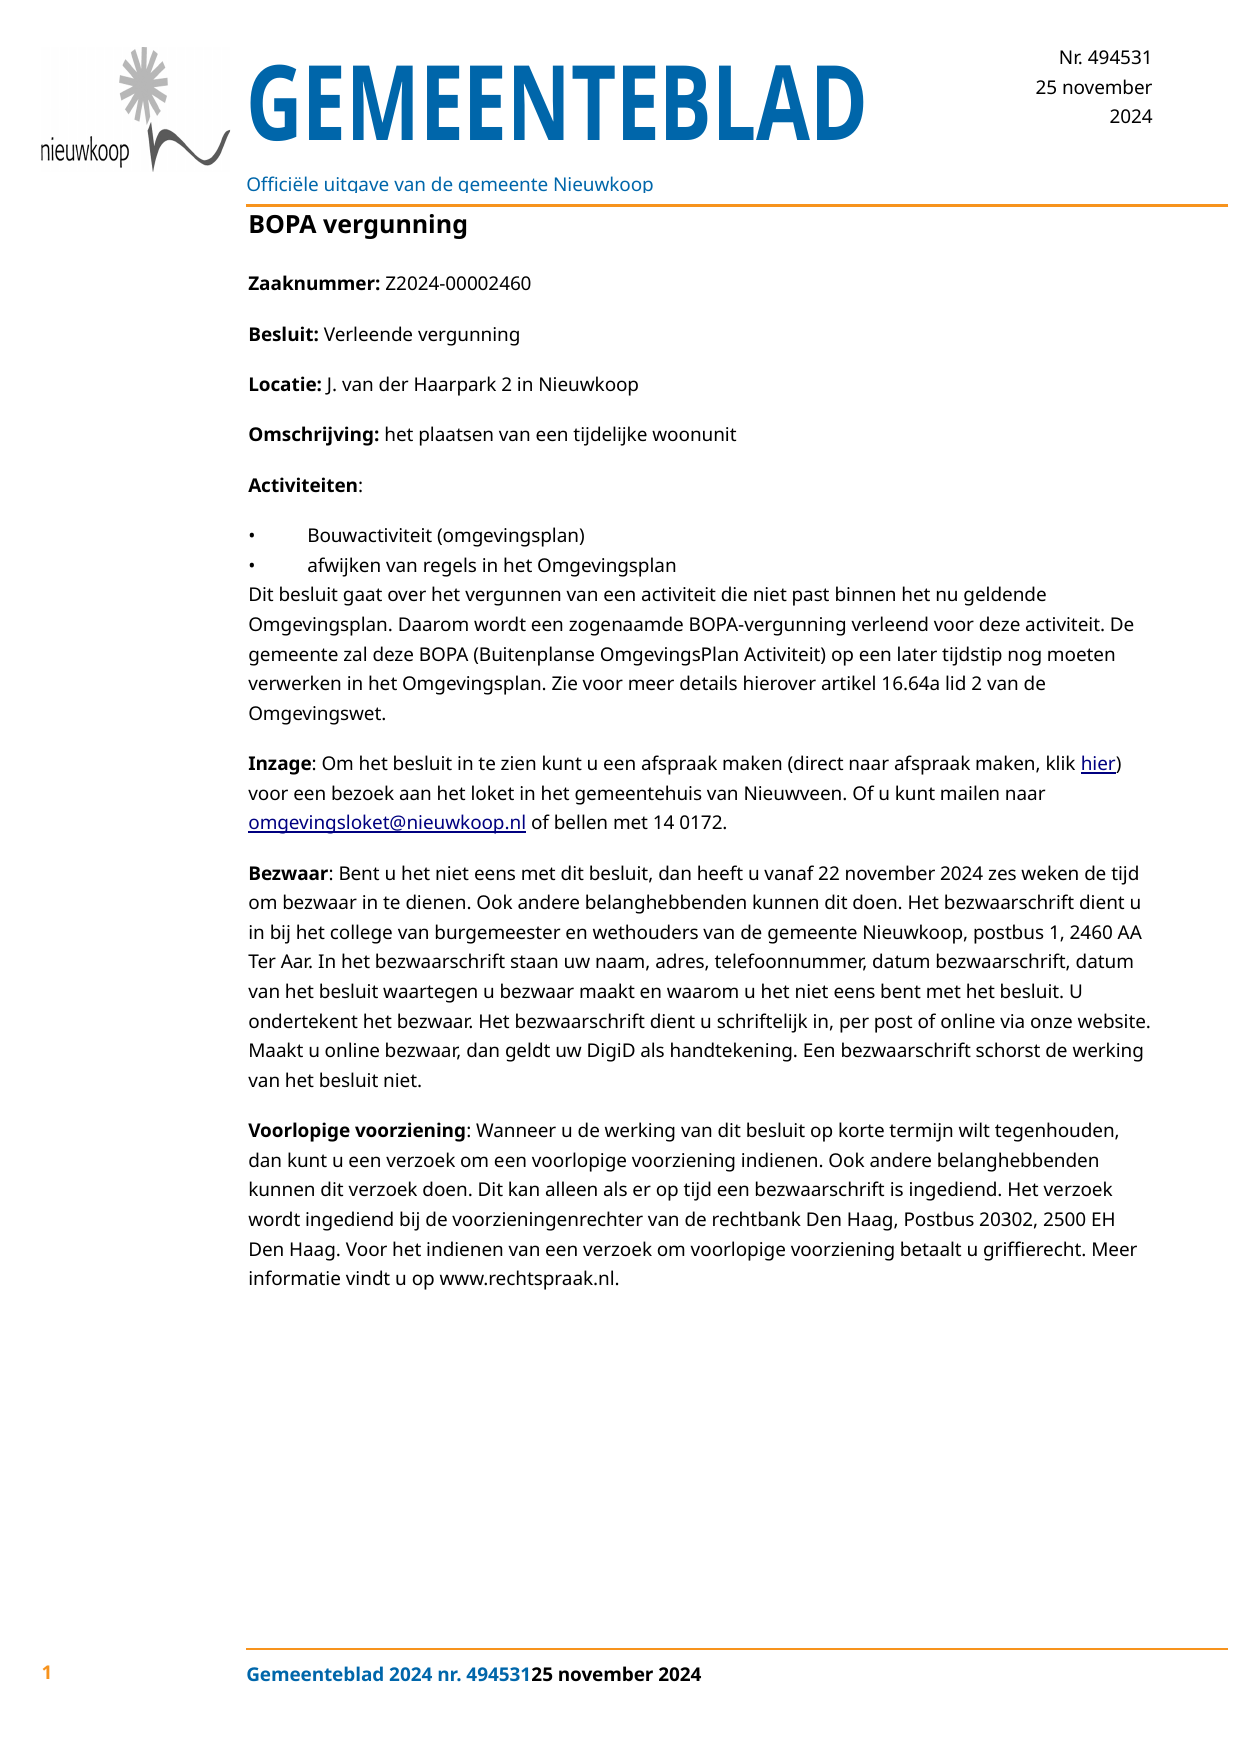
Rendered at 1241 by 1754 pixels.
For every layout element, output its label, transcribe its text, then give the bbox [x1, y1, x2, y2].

text Inzage: Om het besluit in te zien kunt u een afspraak maken (direct naar afspraak maken, klik hier) voor een bezoek aan het loket in het gemeentehuis van Nieuwveen. Of u kunt mailen naar omgevingsloket@nieuwkoop.nl of bellen met 14 0172. [248, 750, 1152, 835]
text Bezwaar: Bent u het niet eens met dit besluit, dan heeft u vanaf 22 november 2024 zes weken de tijd om bezwaar in te dienen. Ook andere belanghebbenden kunnen dit doen. Het bezwaarschrift dient u in bij het college van burgemeester en wethouders van de gemeente Nieuwkoop, postbus 1, 2460 AA Ter Aar. In het bezwaarschrift staan uw naam, adres, telefoonnummer, datum bezwaarschrift, datum van het besluit waartegen u bezwaar maakt en waarom u het niet eens bent met het besluit. U ondertekent het bezwaar. Het bezwaarschrift dient u schriftelijk in, per post of online via onze website. Maakt u online bezwaar, dan geldt uw DigiD als handtekening. Een bezwaarschrift schorst de werking van het besluit niet. [248, 860, 1152, 1093]
text Zaaknummer: Z2024-00002460 [248, 270, 1152, 296]
list afwijken van regels in het Omgevingsplan [248, 552, 1152, 578]
text Besluit: Verleende vergunning [248, 321, 1152, 346]
list Bouwactiviteit (omgevingsplan) [248, 522, 1152, 548]
picture [41, 47, 231, 172]
text Omschrijving: het plaatsen van een tijdelijke woonunit [248, 422, 1152, 447]
text Dit besluit gaat over het vergunnen van een activiteit die niet past binnen het nu geldende Omgevingsplan. Daarom wordt een zogenaamde BOPA-vergunning verleend voor deze activiteit. De gemeente zal deze BOPA (Buitenplanse OmgevingsPlan Activiteit) op een later tijdstip nog moeten verwerken in het Omgevingsplan. Zie voor meer details hierover artikel 16.64a lid 2 van de Omgevingswet. [248, 582, 1152, 726]
text Activiteiten: [248, 472, 1152, 498]
text Locatie: J. van der Haarpark 2 in Nieuwkoop [248, 371, 1152, 397]
text BOPA vergunning [248, 207, 1152, 241]
text Voorlopige voorziening: Wanneer u de werking van dit besluit op korte termijn wilt tegenhouden, dan kunt u een verzoek om een voorlopige voorziening indienen. Ook andere belanghebbenden kunnen dit verzoek doen. Dit kan alleen als er op tijd een bezwaarschrift is ingediend. Het verzoek wordt ingediend bij de voorzieningenrechter van de rechtbank Den Haag, Postbus 20302, 2500 EH Den Haag. Voor het indienen van een verzoek om voorlopige voorziening betaalt u griffierecht. Meer informatie vindt u op www.rechtspraak.nl. [248, 1117, 1152, 1291]
